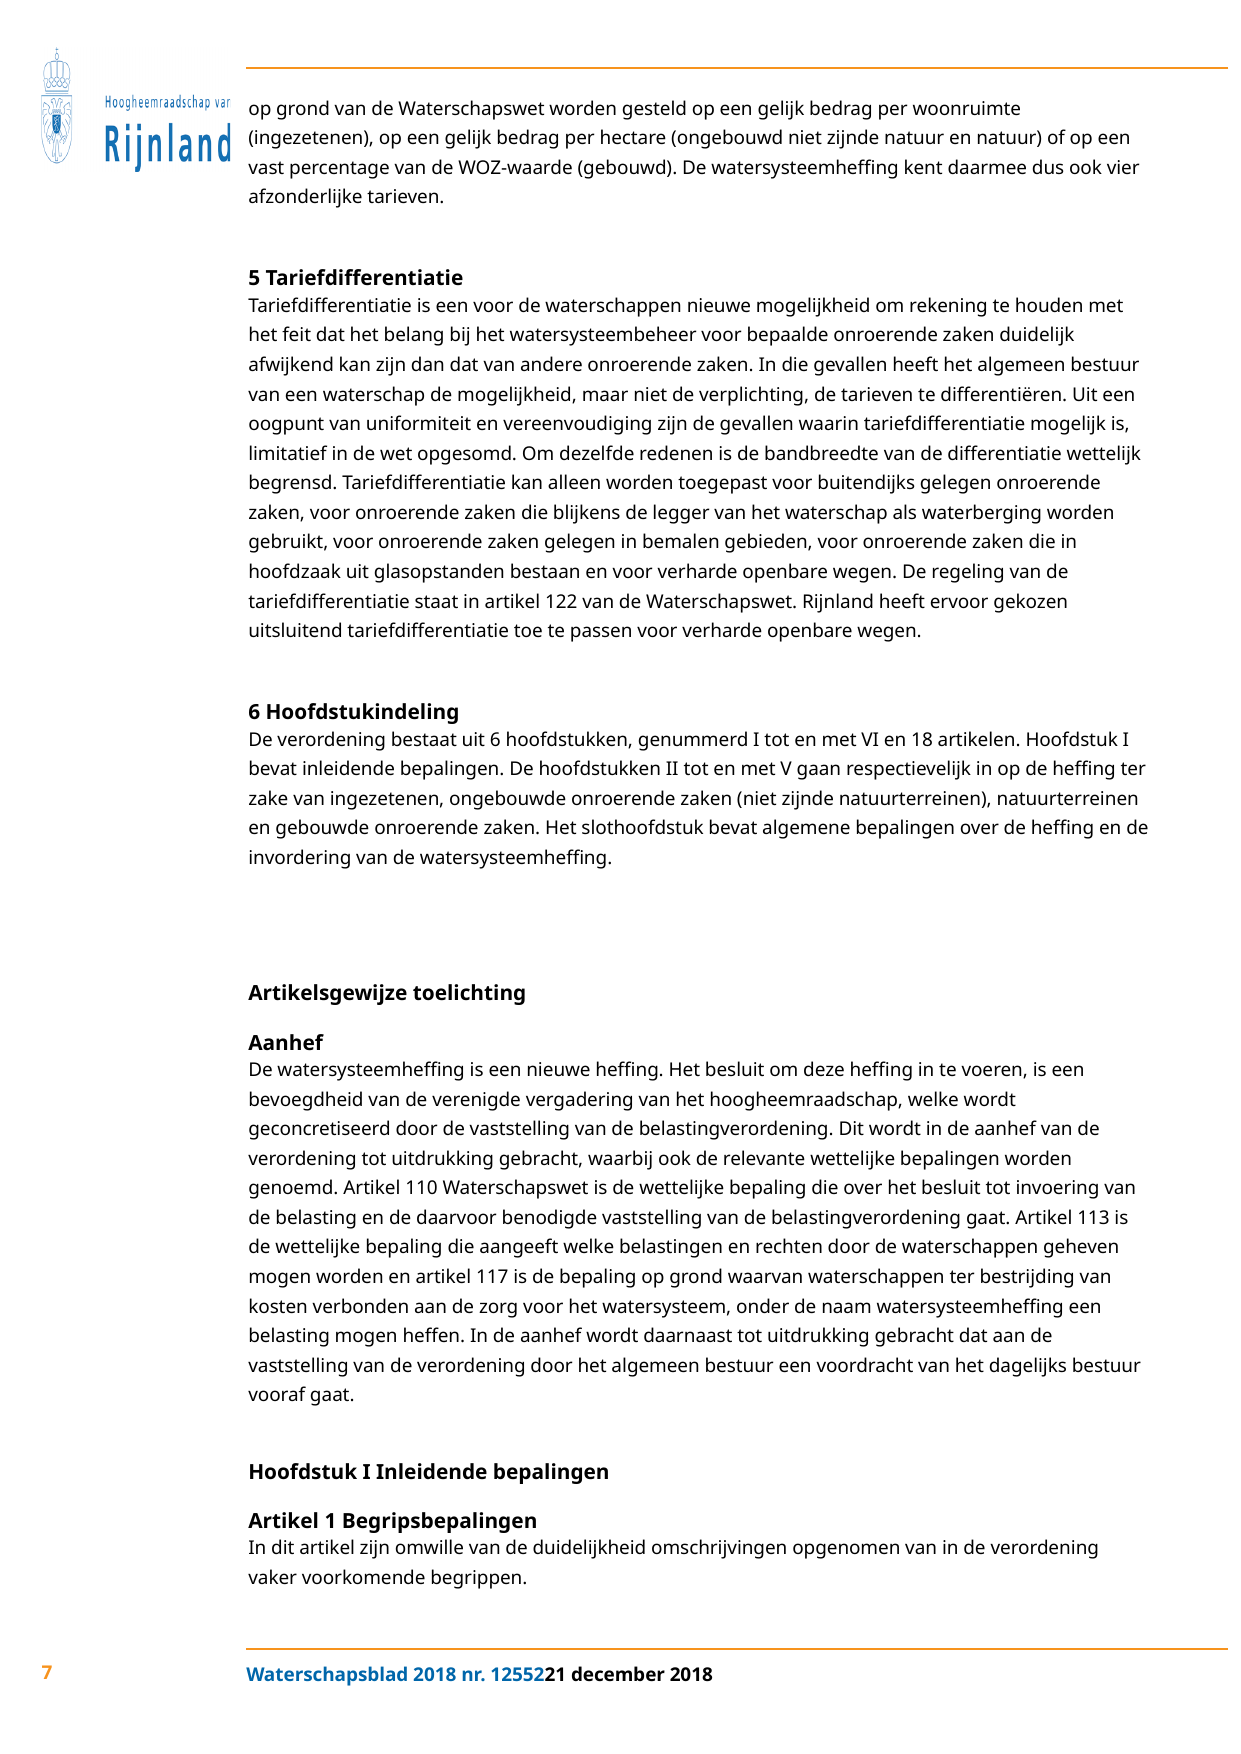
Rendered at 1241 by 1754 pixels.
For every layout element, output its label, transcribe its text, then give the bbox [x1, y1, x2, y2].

picture [41, 47, 231, 172]
text Artikel 1 Begripsbepalingen [248, 1506, 1152, 1534]
text Tariefdifferentiatie is een voor de waterschappen nieuwe mogelijkheid om rekening te houden met het feit dat het belang bij het watersysteembeheer voor bepaalde onroerende zaken duidelijk afwijkend kan zijn dan dat van andere onroerende zaken. In die gevallen heeft het algemeen bestuur van een waterschap de mogelijkheid, maar niet de verplichting, de tarieven te differentiëren. Uit een oogpunt van uniformiteit en vereenvoudiging zijn de gevallen waarin tariefdifferentiatie mogelijk is, limitatief in de wet opgesomd. Om dezelfde redenen is de bandbreedte van de differentiatie wettelijk begrensd. Tariefdifferentiatie kan alleen worden toegepast voor buitendijks gelegen onroerende zaken, voor onroerende zaken die blijkens de legger van het waterschap als waterberging worden gebruikt, voor onroerende zaken gelegen in bemalen gebieden, voor onroerende zaken die in hoofdzaak uit glasopstanden bestaan en voor verharde openbare wegen. De regeling van de tariefdifferentiatie staat in artikel 122 van de Waterschapswet. Rijnland heeft ervoor gekozen uitsluitend tariefdifferentiatie toe te passen voor verharde openbare wegen. [248, 292, 1152, 643]
text In dit artikel zijn omwille van de duidelijkheid omschrijvingen opgenomen van in de verordening vaker voorkomende begrippen. [248, 1534, 1152, 1590]
text De watersysteemheffing is een nieuwe heffing. Het besluit om deze heffing in te voeren, is een bevoegdheid van de verenigde vergadering van het hoogheemraadschap, welke wordt geconcretiseerd door de vaststelling van de belastingverordening. Dit wordt in de aanhef van de verordening tot uitdrukking gebracht, waarbij ook de relevante wettelijke bepalingen worden genoemd. Artikel 110 Waterschapswet is de wettelijke bepaling die over het besluit tot invoering van de belasting en de daarvoor benodigde vaststelling van de belastingverordening gaat. Artikel 113 is de wettelijke bepaling die aangeeft welke belastingen en rechten door de waterschappen geheven mogen worden en artikel 117 is de bepaling op grond waarvan waterschappen ter bestrijding van kosten verbonden aan de zorg voor het watersysteem, onder de naam watersysteemheffing een belasting mogen heffen. In de aanhef wordt daarnaast tot uitdrukking gebracht dat aan de vaststelling van de verordening door het algemeen bestuur een voordracht van het dagelijks bestuur vooraf gaat. [248, 1056, 1152, 1407]
text 5 Tariefdifferentiatie [248, 263, 1152, 292]
text Hoofdstuk I Inleidende bepalingen [248, 1457, 1152, 1485]
text Aanhef [248, 1028, 1152, 1056]
text De verordening bestaat uit 6 hoofdstukken, genummerd I tot en met VI en 18 artikelen. Hoofdstuk I bevat inleidende bepalingen. De hoofdstukken II tot en met V gaan respectievelijk in op de heffing ter zake van ingezetenen, ongebouwde onroerende zaken (niet zijnde natuurterreinen), natuurterreinen en gebouwde onroerende zaken. Het slothoofdstuk bevat algemene bepalingen over de heffing en de invordering van de watersysteemheffing. [248, 726, 1152, 870]
text op grond van de Waterschapswet worden gesteld op een gelijk bedrag per woonruimte (ingezetenen), op een gelijk bedrag per hectare (ongebouwd niet zijnde natuur en natuur) of op een vast percentage van de WOZ-waarde (gebouwd). De watersysteemheffing kent daarmee dus ook vier afzonderlijke tarieven. [248, 95, 1152, 209]
text Artikelsgewijze toelichting [248, 978, 1152, 1007]
text 6 Hoofdstukindeling [248, 697, 1152, 726]
